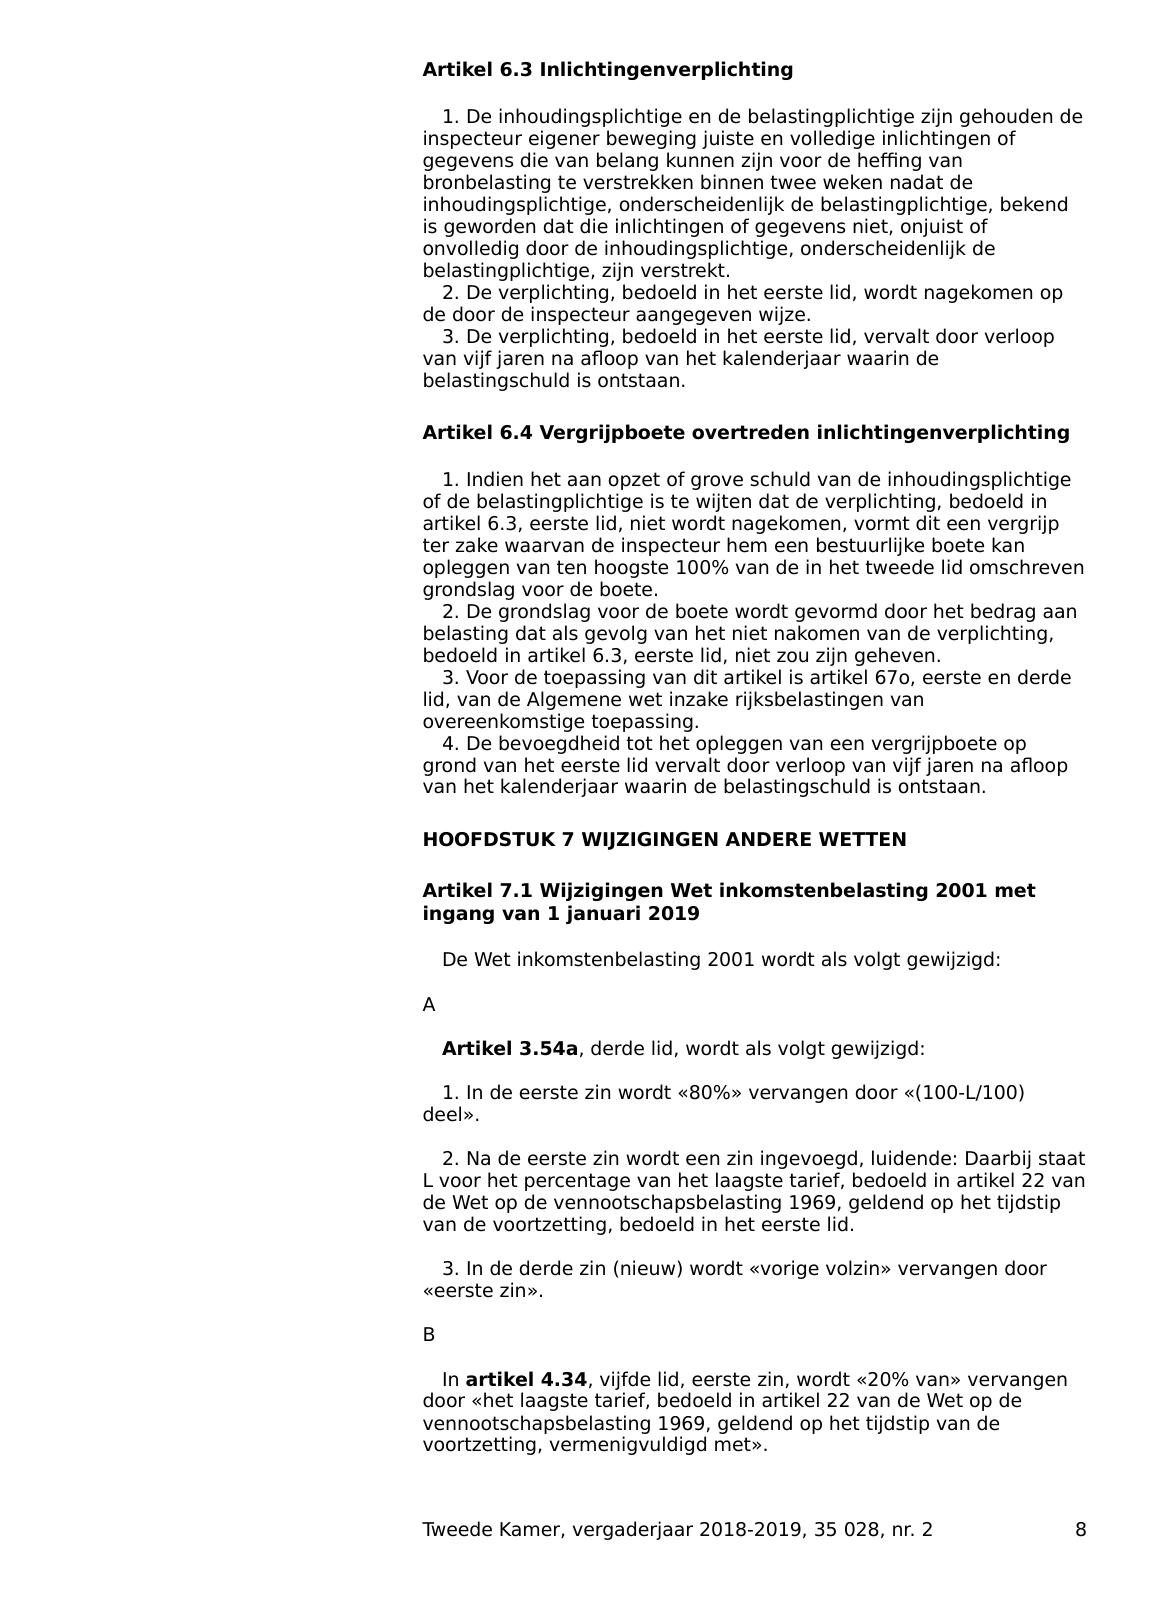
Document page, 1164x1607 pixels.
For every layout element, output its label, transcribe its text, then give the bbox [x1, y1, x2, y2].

text 3. Voor de toepassing van dit artikel is artikel 67o, eerste en derde lid, van de Algemene wet inzake rijksbelastingen van overeenkomstige toepassing. [422, 667, 1087, 732]
text 1. Indien het aan opzet of grove schuld van de inhoudingsplichtige of de belastingplichtige is te wijten dat de verplichting, bedoeld in artikel 6.3, eerste lid, niet wordt nagekomen, vormt dit een vergrijp ter zake waarvan de inspecteur hem een bestuurlijke boete kan opleggen van ten hoogste 100% van de in het tweede lid omschreven grondslag voor de boete. [422, 469, 1087, 601]
text 1. De inhoudingsplichtige en de belastingplichtige zijn gehouden de inspecteur eigener beweging juiste en volledige inlichtingen of gegevens die van belang kunnen zijn voor de heffing van bronbelasting te verstrekken binnen twee weken nadat de inhoudingsplichtige, onderscheidenlijk de belastingplichtige, bekend is geworden dat die inlichtingen of gegevens niet, onjuist of onvolledig door de inhoudingsplichtige, onderscheidenlijk de belastingplichtige, zijn verstrekt. [422, 106, 1087, 282]
subtitle Artikel 6.3 Inlichtingenverplichting [422, 59, 1087, 81]
text A [422, 993, 1087, 1016]
subtitle Artikel 7.1 Wijzigingen Wet inkomstenbelasting 2001 met ingang van 1 januari 2019 [422, 880, 1087, 924]
text Artikel 3.54a, derde lid, wordt als volgt gewijzigd: [422, 1038, 1087, 1060]
text 1. In de eerste zin wordt «80%» vervangen door «(100-L/100) deel». [422, 1082, 1087, 1126]
text 2. Na de eerste zin wordt een zin ingevoegd, luidende: Daarbij staat L voor het percentage van het laagste tarief, bedoeld in artikel 22 van de Wet op de vennootschapsbelasting 1969, geldend op het tijdstip van de voortzetting, bedoeld in het eerste lid. [422, 1148, 1087, 1236]
text 3. In de derde zin (nieuw) wordt «vorige volzin» vervangen door «eerste zin». [422, 1258, 1087, 1302]
text 4. De bevoegdheid tot het opleggen van een vergrijpboete op grond van het eerste lid vervalt door verloop van vijf jaren na afloop van het kalenderjaar waarin de belastingschuld is ontstaan. [422, 732, 1087, 798]
text 3. De verplichting, bedoeld in het eerste lid, vervalt door verloop van vijf jaren na afloop van het kalenderjaar waarin de belastingschuld is ontstaan. [422, 326, 1087, 392]
text 2. De verplichting, bedoeld in het eerste lid, wordt nagekomen op de door de inspecteur aangegeven wijze. [422, 282, 1087, 326]
subtitle HOOFDSTUK 7 WIJZIGINGEN ANDERE WETTEN [422, 828, 1087, 850]
text In artikel 4.34, vijfde lid, eerste zin, wordt «20% van» vervangen door «het laagste tarief, bedoeld in artikel 22 van de Wet op de vennootschapsbelasting 1969, geldend op het tijdstip van de voortzetting, vermenigvuldigd met». [422, 1368, 1087, 1456]
text B [422, 1324, 1087, 1346]
text De Wet inkomstenbelasting 2001 wordt als volgt gewijzigd: [422, 949, 1087, 971]
text 2. De grondslag voor de boete wordt gevormd door het bedrag aan belasting dat als gevolg van het niet nakomen van de verplichting, bedoeld in artikel 6.3, eerste lid, niet zou zijn geheven. [422, 601, 1087, 667]
subtitle Artikel 6.4 Vergrijpboete overtreden inlichtingenverplichting [422, 422, 1087, 444]
